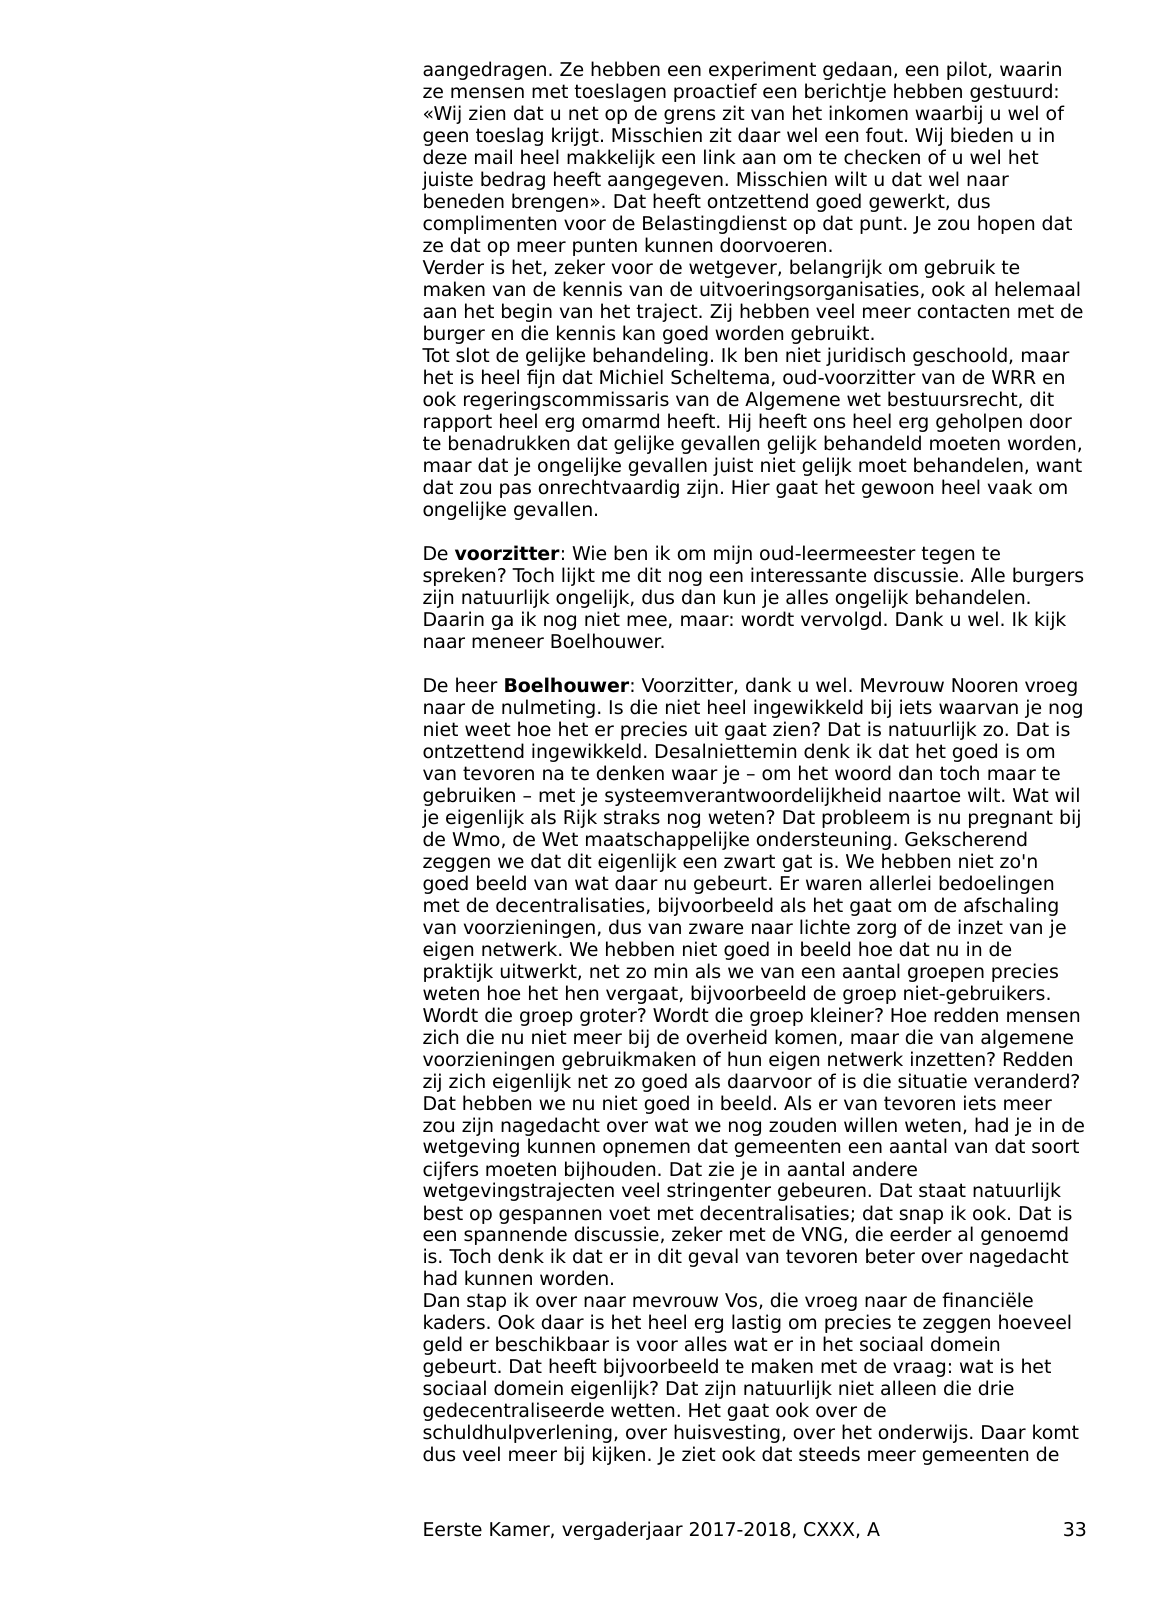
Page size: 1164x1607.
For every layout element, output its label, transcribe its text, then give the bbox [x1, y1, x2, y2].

text aangedragen. Ze hebben een experiment gedaan, een pilot, waarin ze mensen met toeslagen proactief een berichtje hebben gestuurd: «Wij zien dat u net op de grens zit van het inkomen waarbij u wel of geen toeslag krijgt. Misschien zit daar wel een fout. Wij bieden u in deze mail heel makkelijk een link aan om te checken of u wel het juiste bedrag heeft aangegeven. Misschien wilt u dat wel naar beneden brengen». Dat heeft ontzettend goed gewerkt, dus complimenten voor de Belastingdienst op dat punt. Je zou hopen dat ze dat op meer punten kunnen doorvoeren. [422, 59, 1087, 257]
text Tot slot de gelijke behandeling. Ik ben niet juridisch geschoold, maar het is heel fijn dat Michiel Scheltema, oud-voorzitter van de WRR en ook regeringscommissaris van de Algemene wet bestuursrecht, dit rapport heel erg omarmd heeft. Hij heeft ons heel erg geholpen door te benadrukken dat gelijke gevallen gelijk behandeld moeten worden, maar dat je ongelijke gevallen juist niet gelijk moet behandelen, want dat zou pas onrechtvaardig zijn. Hier gaat het gewoon heel vaak om ongelijke gevallen. [422, 345, 1087, 521]
text De voorzitter: Wie ben ik om mijn oud-leermeester tegen te spreken? Toch lijkt me dit nog een interessante discussie. Alle burgers zijn natuurlijk ongelijk, dus dan kun je alles ongelijk behandelen. Daarin ga ik nog niet mee, maar: wordt vervolgd. Dank u wel. Ik kijk naar meneer Boelhouwer. [422, 543, 1087, 653]
text Dan stap ik over naar mevrouw Vos, die vroeg naar de financiële kaders. Ook daar is het heel erg lastig om precies te zeggen hoeveel geld er beschikbaar is voor alles wat er in het sociaal domein gebeurt. Dat heeft bijvoorbeeld te maken met de vraag: wat is het sociaal domein eigenlijk? Dat zijn natuurlijk niet alleen die drie gedecentraliseerde wetten. Het gaat ook over de schuldhulpverlening, over huisvesting, over het onderwijs. Daar komt dus veel meer bij kijken. Je ziet ook dat steeds meer gemeenten de [422, 1290, 1087, 1466]
text Verder is het, zeker voor de wetgever, belangrijk om gebruik te maken van de kennis van de uitvoeringsorganisaties, ook al helemaal aan het begin van het traject. Zij hebben veel meer contacten met de burger en die kennis kan goed worden gebruikt. [422, 257, 1087, 345]
text De heer Boelhouwer: Voorzitter, dank u wel. Mevrouw Nooren vroeg naar de nulmeting. Is die niet heel ingewikkeld bij iets waarvan je nog niet weet hoe het er precies uit gaat zien? Dat is natuurlijk zo. Dat is ontzettend ingewikkeld. Desalniettemin denk ik dat het goed is om van tevoren na te denken waar je – om het woord dan toch maar te gebruiken – met je systeemverantwoordelijkheid naartoe wilt. Wat wil je eigenlijk als Rijk straks nog weten? Dat probleem is nu pregnant bij de Wmo, de Wet maatschappelijke ondersteuning. Gekscherend zeggen we dat dit eigenlijk een zwart gat is. We hebben niet zo'n goed beeld van wat daar nu gebeurt. Er waren allerlei bedoelingen met de decentralisaties, bijvoorbeeld als het gaat om de afschaling van voorzieningen, dus van zware naar lichte zorg of de inzet van je eigen netwerk. We hebben niet goed in beeld hoe dat nu in de praktijk uitwerkt, net zo min als we van een aantal groepen precies weten hoe het hen vergaat, bijvoorbeeld de groep niet-gebruikers. Wordt die groep groter? Wordt die groep kleiner? Hoe redden mensen zich die nu niet meer bij de overheid komen, maar die van algemene voorzieningen gebruikmaken of hun eigen netwerk inzetten? Redden zij zich eigenlijk net zo goed als daarvoor of is die situatie veranderd? Dat hebben we nu niet goed in beeld. Als er van tevoren iets meer zou zijn nagedacht over wat we nog zouden willen weten, had je in de wetgeving kunnen opnemen dat gemeenten een aantal van dat soort cijfers moeten bijhouden. Dat zie je in aantal andere wetgevingstrajecten veel stringenter gebeuren. Dat staat natuurlijk best op gespannen voet met decentralisaties; dat snap ik ook. Dat is een spannende discussie, zeker met de VNG, die eerder al genoemd is. Toch denk ik dat er in dit geval van tevoren beter over nagedacht had kunnen worden. [422, 675, 1087, 1290]
